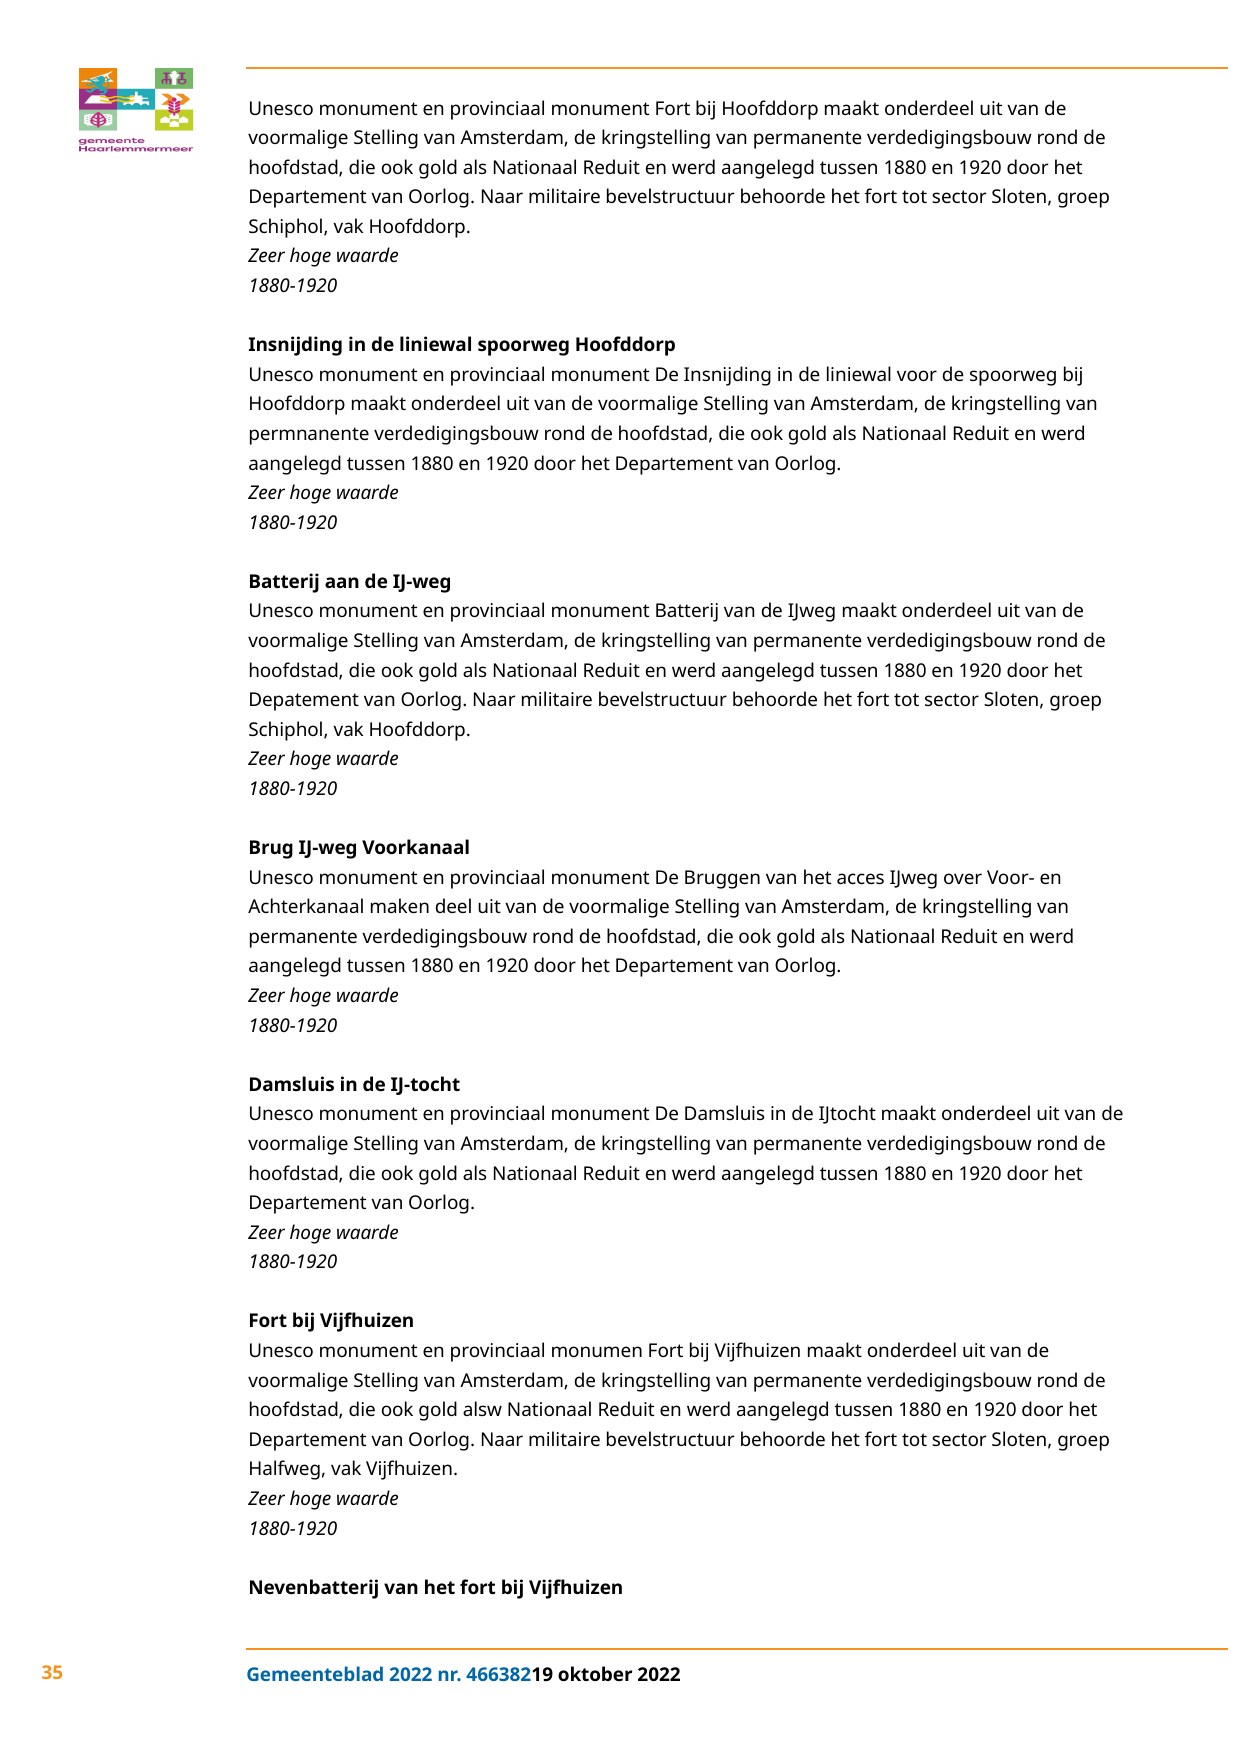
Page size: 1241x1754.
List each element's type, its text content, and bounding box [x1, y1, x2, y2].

text 1880-1920 [248, 1515, 1152, 1541]
text Unesco monument en provinciaal monument De Insnijding in de liniewal voor de spoorweg bij Hoofddorp maakt onderdeel uit van de voormalige Stelling van Amsterdam, de kringstelling van permnanente verdedigingsbouw rond de hoofdstad, die ook gold als Nationaal Reduit en werd aangelegd tussen 1880 en 1920 door het Departement van Oorlog. [248, 361, 1152, 476]
text Zeer hoge waarde [248, 479, 1152, 505]
text 1880-1920 [248, 775, 1152, 801]
text Zeer hoge waarde [248, 243, 1152, 268]
text Insnijding in de liniewal spoorweg Hoofddorp [248, 331, 1152, 357]
text Zeer hoge waarde [248, 1219, 1152, 1245]
text Unesco monument en provinciaal monument De Bruggen van het acces IJweg over Voor- en Achterkanaal maken deel uit van de voormalige Stelling van Amsterdam, de kringstelling van permanente verdedigingsbouw rond de hoofdstad, die ook gold als Nationaal Reduit en werd aangelegd tussen 1880 en 1920 door het Departement van Oorlog. [248, 864, 1152, 978]
text Unesco monument en provinciaal monument Batterij van de IJweg maakt onderdeel uit van de voormalige Stelling van Amsterdam, de kringstelling van permanente verdedigingsbouw rond de hoofdstad, die ook gold als Nationaal Reduit en werd aangelegd tussen 1880 en 1920 door het Depatement van Oorlog. Naar militaire bevelstructuur behoorde het fort tot sector Sloten, groep Schiphol, vak Hoofddorp. [248, 598, 1152, 742]
text Unesco monument en provinciaal monument De Damsluis in de IJtocht maakt onderdeel uit van de voormalige Stelling van Amsterdam, de kringstelling van permanente verdedigingsbouw rond de hoofdstad, die ook gold als Nationaal Reduit en werd aangelegd tussen 1880 en 1920 door het Departement van Oorlog. [248, 1101, 1152, 1215]
text Unesco monument en provinciaal monumen Fort bij Vijfhuizen maakt onderdeel uit van de voormalige Stelling van Amsterdam, de kringstelling van permanente verdedigingsbouw rond de hoofdstad, die ook gold alsw Nationaal Reduit en werd aangelegd tussen 1880 en 1920 door het Departement van Oorlog. Naar militaire bevelstructuur behoorde het fort tot sector Sloten, groep Halfweg, vak Vijfhuizen. [248, 1337, 1152, 1481]
text Brug IJ-weg Voorkanaal [248, 834, 1152, 860]
text 1880-1920 [248, 272, 1152, 298]
text Unesco monument en provinciaal monument Fort bij Hoofddorp maakt onderdeel uit van de voormalige Stelling van Amsterdam, de kringstelling van permanente verdedigingsbouw rond de hoofdstad, die ook gold als Nationaal Reduit en werd aangelegd tussen 1880 en 1920 door het Departement van Oorlog. Naar militaire bevelstructuur behoorde het fort tot sector Sloten, groep Schiphol, vak Hoofddorp. [248, 95, 1152, 239]
text Fort bij Vijfhuizen [248, 1308, 1152, 1333]
text Zeer hoge waarde [248, 1485, 1152, 1511]
text 1880-1920 [248, 1248, 1152, 1274]
text 1880-1920 [248, 509, 1152, 535]
text 1880-1920 [248, 1012, 1152, 1038]
picture [41, 47, 231, 172]
text Nevenbatterij van het fort bij Vijfhuizen [248, 1574, 1152, 1600]
text Zeer hoge waarde [248, 746, 1152, 771]
text Zeer hoge waarde [248, 982, 1152, 1008]
text Batterij aan de IJ-weg [248, 568, 1152, 594]
text Damsluis in de IJ-tocht [248, 1071, 1152, 1097]
